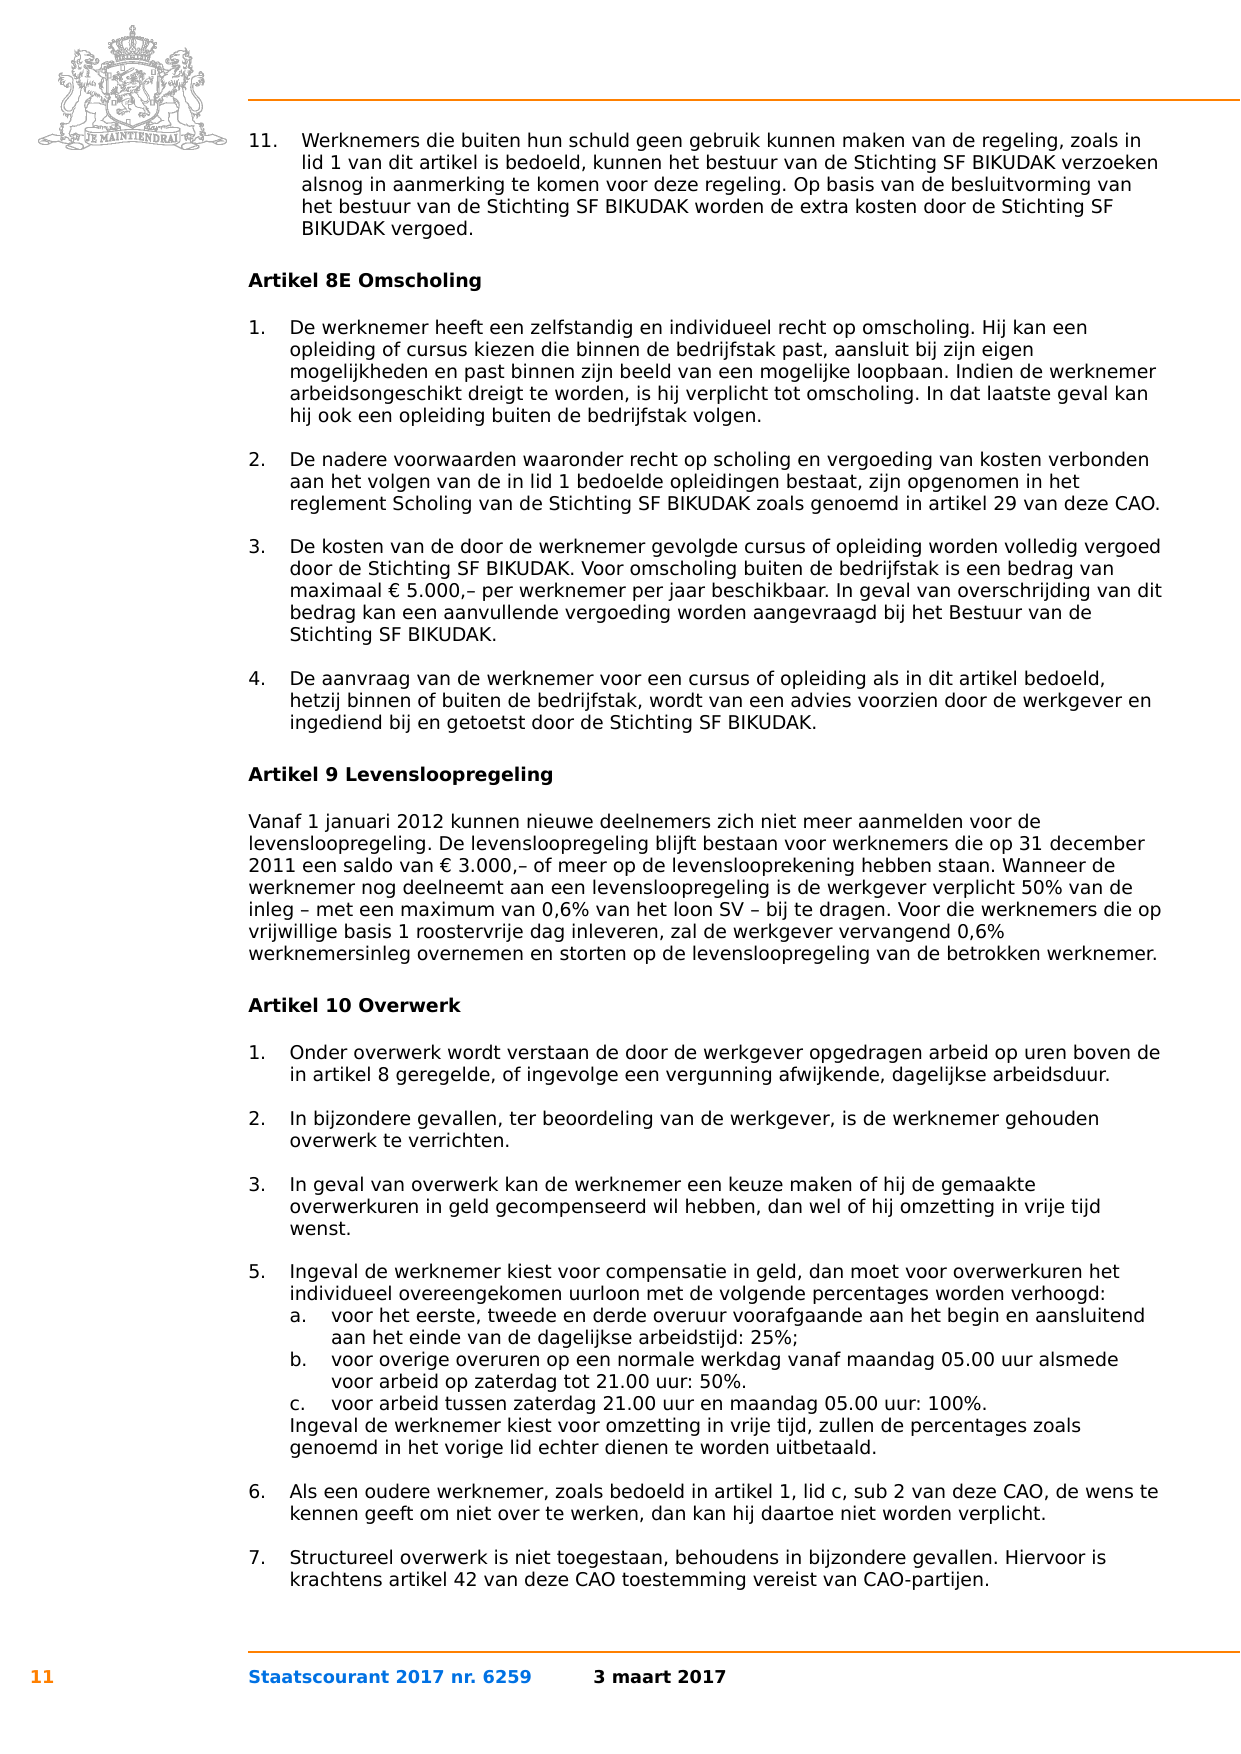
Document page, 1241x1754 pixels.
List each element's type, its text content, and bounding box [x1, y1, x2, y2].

text b. voor overige overuren op een normale werkdag vanaf maandag 05.00 uur alsmede voor arbeid op zaterdag tot 21.00 uur: 50%. [289, 1349, 1163, 1393]
subtitle Artikel 9 Levensloopregeling [248, 764, 1163, 786]
text 2. In bijzondere gevallen, ter beoordeling van de werkgever, is de werknemer gehouden overwerk te verrichten. [248, 1108, 1163, 1152]
text 6. Als een oudere werknemer, zoals bedoeld in artikel 1, lid c, sub 2 van deze CAO, de wens te kennen geeft om niet over te werken, dan kan hij daartoe niet worden verplicht. [248, 1481, 1163, 1525]
text c. voor arbeid tussen zaterdag 21.00 uur en maandag 05.00 uur: 100%. [289, 1393, 1163, 1415]
picture [38, 25, 227, 150]
text 5. Ingeval de werknemer kiest voor compensatie in geld, dan moet voor overwerkuren het individueel overeengekomen uurloon met de volgende percentages worden verhoogd: [248, 1261, 1163, 1305]
subtitle Artikel 10 Overwerk [248, 995, 1163, 1017]
text 4. De aanvraag van de werknemer voor een cursus of opleiding als in dit artikel bedoeld, hetzij binnen of buiten de bedrijfstak, wordt van een advies voorzien door de werkgever en ingediend bij en getoetst door de Stichting SF BIKUDAK. [248, 668, 1163, 734]
text 1. De werknemer heeft een zelfstandig en individueel recht op omscholing. Hij kan een opleiding of cursus kiezen die binnen de bedrijfstak past, aansluit bij zijn eigen mogelijkheden en past binnen zijn beeld van een mogelijke loopbaan. Indien de werknemer arbeidsongeschikt dreigt te worden, is hij verplicht tot omscholing. In dat laatste geval kan hij ook een opleiding buiten de bedrijfstak volgen. [248, 317, 1163, 427]
text Vanaf 1 januari 2012 kunnen nieuwe deelnemers zich niet meer aanmelden voor de levensloopregeling. De levensloopregeling blijft bestaan voor werknemers die op 31 december 2011 een saldo van € 3.000,– of meer op de levenslooprekening hebben staan. Wanneer de werknemer nog deelneemt aan een levensloopregeling is de werkgever verplicht 50% van de inleg – met een maximum van 0,6% van het loon SV – bij te dragen. Voor die werknemers die op vrijwillige basis 1 roostervrije dag inleveren, zal de werkgever vervangend 0,6% werknemersinleg overnemen en storten op de levensloopregeling van de betrokken werknemer. [248, 811, 1163, 965]
text 11. Werknemers die buiten hun schuld geen gebruik kunnen maken van de regeling, zoals in lid 1 van dit artikel is bedoeld, kunnen het bestuur van de Stichting SF BIKUDAK verzoeken alsnog in aanmerking te komen voor deze regeling. Op basis van de besluitvorming van het bestuur van de Stichting SF BIKUDAK worden de extra kosten door de Stichting SF BIKUDAK vergoed. [248, 130, 1163, 240]
text 1. Onder overwerk wordt verstaan de door de werkgever opgedragen arbeid op uren boven de in artikel 8 geregelde, of ingevolge een vergunning afwijkende, dagelijkse arbeidsduur. [248, 1042, 1163, 1086]
text 7. Structureel overwerk is niet toegestaan, behoudens in bijzondere gevallen. Hiervoor is krachtens artikel 42 van deze CAO toestemming vereist van CAO-partijen. [248, 1547, 1163, 1591]
text Ingeval de werknemer kiest voor omzetting in vrije tijd, zullen de percentages zoals genoemd in het vorige lid echter dienen te worden uitbetaald. [289, 1415, 1163, 1459]
text 3. In geval van overwerk kan de werknemer een keuze maken of hij de gemaakte overwerkuren in geld gecompenseerd wil hebben, dan wel of hij omzetting in vrije tijd wenst. [248, 1173, 1163, 1239]
subtitle Artikel 8E Omscholing [248, 270, 1163, 292]
text 2. De nadere voorwaarden waaronder recht op scholing en vergoeding van kosten verbonden aan het volgen van de in lid 1 bedoelde opleidingen bestaat, zijn opgenomen in het reglement Scholing van de Stichting SF BIKUDAK zoals genoemd in artikel 29 van deze CAO. [248, 448, 1163, 514]
text a. voor het eerste, tweede en derde overuur voorafgaande aan het begin en aansluitend aan het einde van de dagelijkse arbeidstijd: 25%; [289, 1305, 1163, 1349]
text 3. De kosten van de door de werknemer gevolgde cursus of opleiding worden volledig vergoed door de Stichting SF BIKUDAK. Voor omscholing buiten de bedrijfstak is een bedrag van maximaal € 5.000,– per werknemer per jaar beschikbaar. In geval van overschrijding van dit bedrag kan een aanvullende vergoeding worden aangevraagd bij het Bestuur van de Stichting SF BIKUDAK. [248, 536, 1163, 646]
